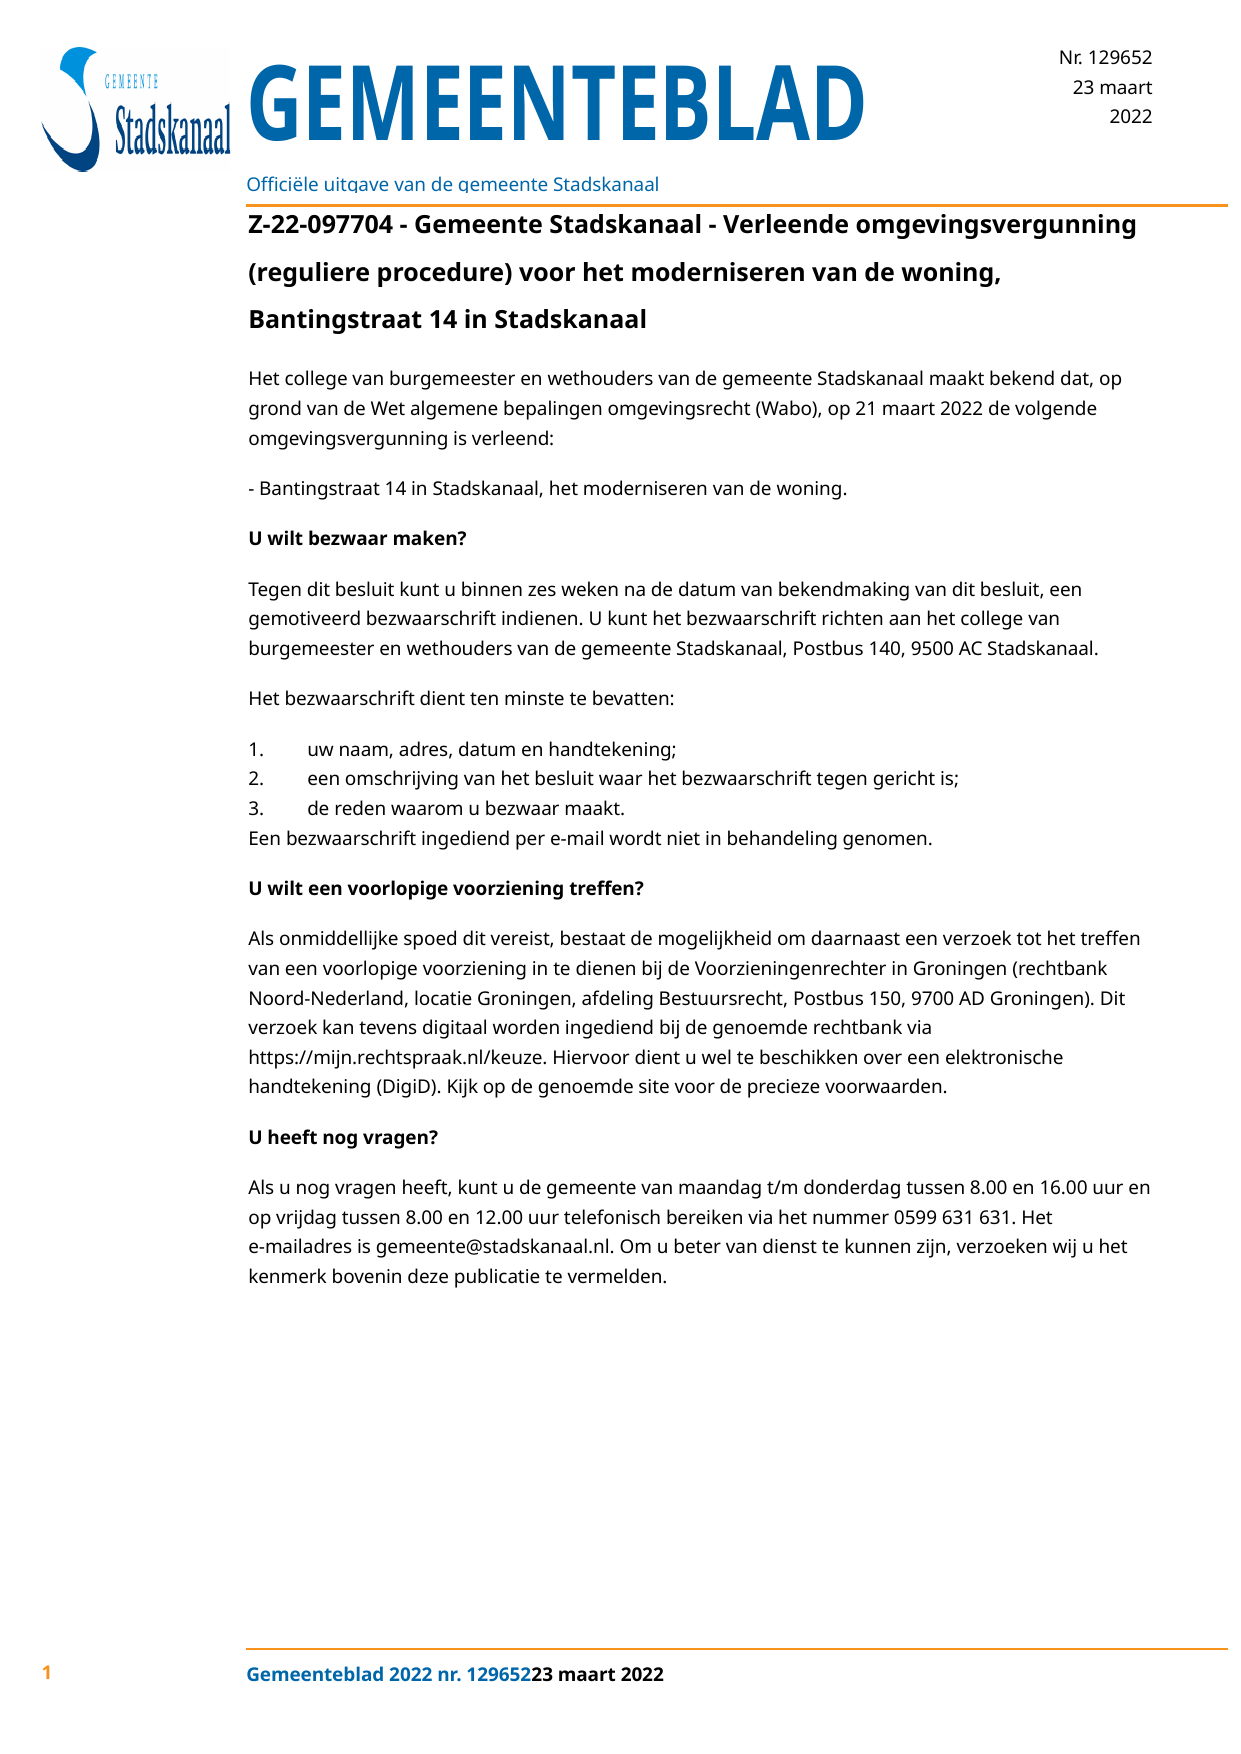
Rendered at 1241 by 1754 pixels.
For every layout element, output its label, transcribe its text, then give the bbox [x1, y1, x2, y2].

text - Bantingstraat 14 in Stadskanaal, het moderniseren van de woning. [248, 475, 1152, 501]
list een omschrijving van het besluit waar het bezwaarschrift tegen gericht is; [248, 766, 1152, 791]
list de reden waarom u bezwaar maakt. [248, 795, 1152, 821]
text U heeft nog vragen? [248, 1124, 1152, 1149]
text Z-22-097704 - Gemeente Stadskanaal - Verleende omgevingsvergunning (reguliere procedure) voor het moderniseren van de woning, Bantingstraat 14 in Stadskanaal [248, 207, 1152, 336]
text U wilt bezwaar maken? [248, 526, 1152, 551]
list uw naam, adres, datum en handtekening; [248, 736, 1152, 762]
text Het bezwaarschrift dient ten minste te bevatten: [248, 686, 1152, 711]
picture [41, 47, 231, 172]
text U wilt een voorlopige voorziening treffen? [248, 875, 1152, 901]
text Een bezwaarschrift ingediend per e-mail wordt niet in behandeling genomen. [248, 825, 1152, 850]
text Als u nog vragen heeft, kunt u de gemeente van maandag t/m donderdag tussen 8.00 en 16.00 uur en op vrijdag tussen 8.00 en 12.00 uur telefonisch bereiken via het nummer 0599 631 631. Het e‑mailadres is gemeente@stadskanaal.nl. Om u beter van dienst te kunnen zijn, verzoeken wij u het kenmerk bovenin deze publicatie te vermelden. [248, 1174, 1152, 1289]
text Tegen dit besluit kunt u binnen zes weken na de datum van bekendmaking van dit besluit, een gemotiveerd bezwaarschrift indienen. U kunt het bezwaarschrift richten aan het college van burgemeester en wethouders van de gemeente Stadskanaal, Postbus 140, 9500 AC Stadskanaal. [248, 576, 1152, 661]
text Als onmiddellijke spoed dit vereist, bestaat de mogelijkheid om daarnaast een verzoek tot het treffen van een voorlopige voorziening in te dienen bij de Voorzieningenrechter in Groningen (rechtbank Noord-Nederland, locatie Groningen, afdeling Bestuursrecht, Postbus 150, 9700 AD Groningen). Dit verzoek kan tevens digitaal worden ingediend bij de genoemde rechtbank via https://mijn.rechtspraak.nl/keuze. Hiervoor dient u wel te beschikken over een elektronische handtekening (DigiD). Kijk op de genoemde site voor de precieze voorwaarden. [248, 926, 1152, 1099]
text Het college van burgemeester en wethouders van de gemeente Stadskanaal maakt bekend dat, op grond van de Wet algemene bepalingen omgevingsrecht (Wabo), op 21 maart 2022 de volgende omgevingsvergunning is verleend: [248, 366, 1152, 450]
